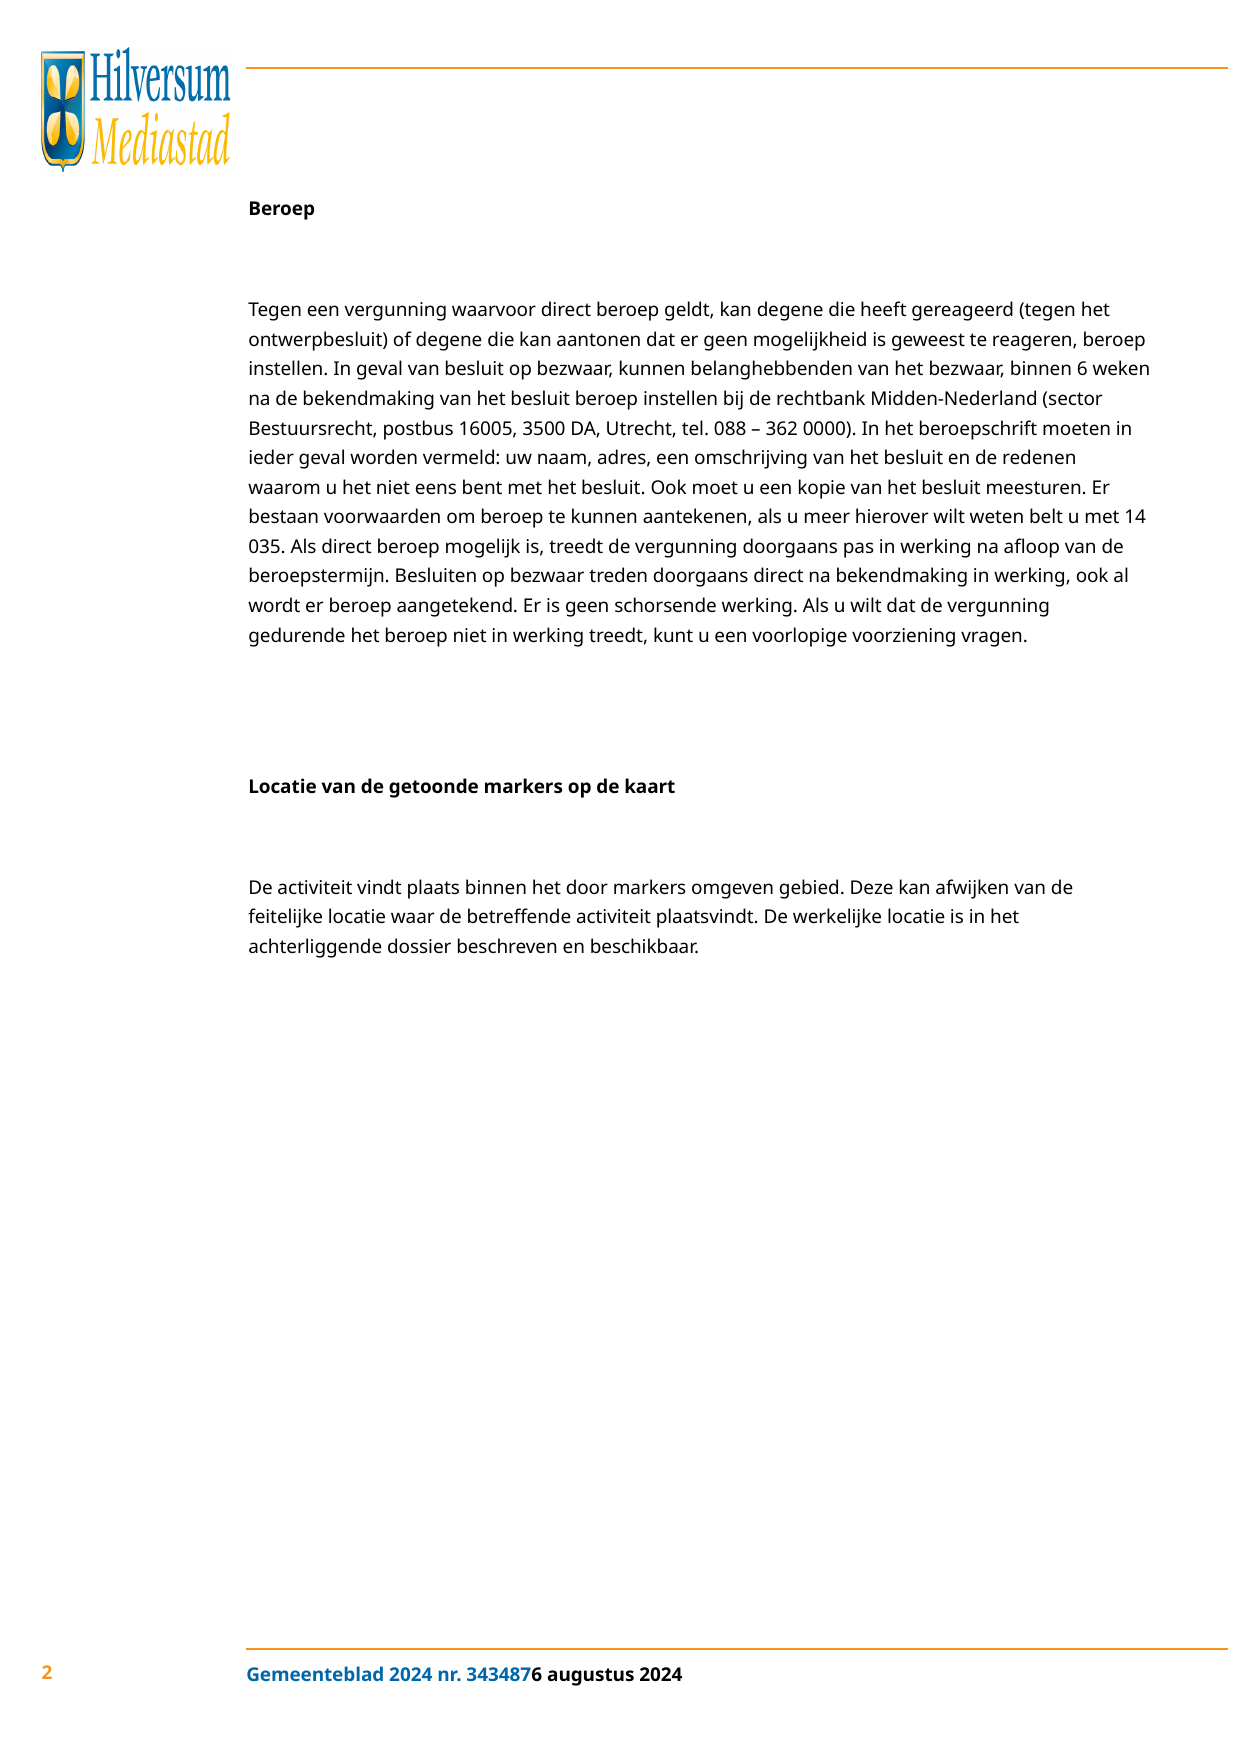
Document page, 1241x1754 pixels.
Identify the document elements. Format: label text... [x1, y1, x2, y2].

text De activiteit vindt plaats binnen het door markers omgeven gebied. Deze kan afwijken van de feitelijke locatie waar de betreffende activiteit plaatsvindt. De werkelijke locatie is in het achterliggende dossier beschreven en beschikbaar. [248, 874, 1152, 959]
text Tegen een vergunning waarvoor direct beroep geldt, kan degene die heeft gereageerd (tegen het ontwerpbesluit) of degene die kan aantonen dat er geen mogelijkheid is geweest te reageren, beroep instellen. In geval van besluit op bezwaar, kunnen belanghebbenden van het bezwaar, binnen 6 weken na de bekendmaking van het besluit beroep instellen bij de rechtbank Midden-Nederland (sector Bestuursrecht, postbus 16005, 3500 DA, Utrecht, tel. 088 – 362 0000). In het beroepschrift moeten in ieder geval worden vermeld: uw naam, adres, een omschrijving van het besluit en de redenen waarom u het niet eens bent met het besluit. Ook moet u een kopie van het besluit meesturen. Er bestaan voorwaarden om beroep te kunnen aantekenen, als u meer hierover wilt weten belt u met 14 035. Als direct beroep mogelijk is, treedt de vergunning doorgaans pas in werking na afloop van de beroepstermijn. Besluiten op bezwaar treden doorgaans direct na bekendmaking in werking, ook al wordt er beroep aangetekend. Er is geen schorsende werking. Als u wilt dat de vergunning gedurende het beroep niet in werking treedt, kunt u een voorlopige voorziening vragen. [248, 296, 1152, 648]
text Beroep [248, 196, 1152, 221]
picture [41, 47, 231, 172]
text Locatie van de getoonde markers op de kaart [248, 773, 1152, 799]
